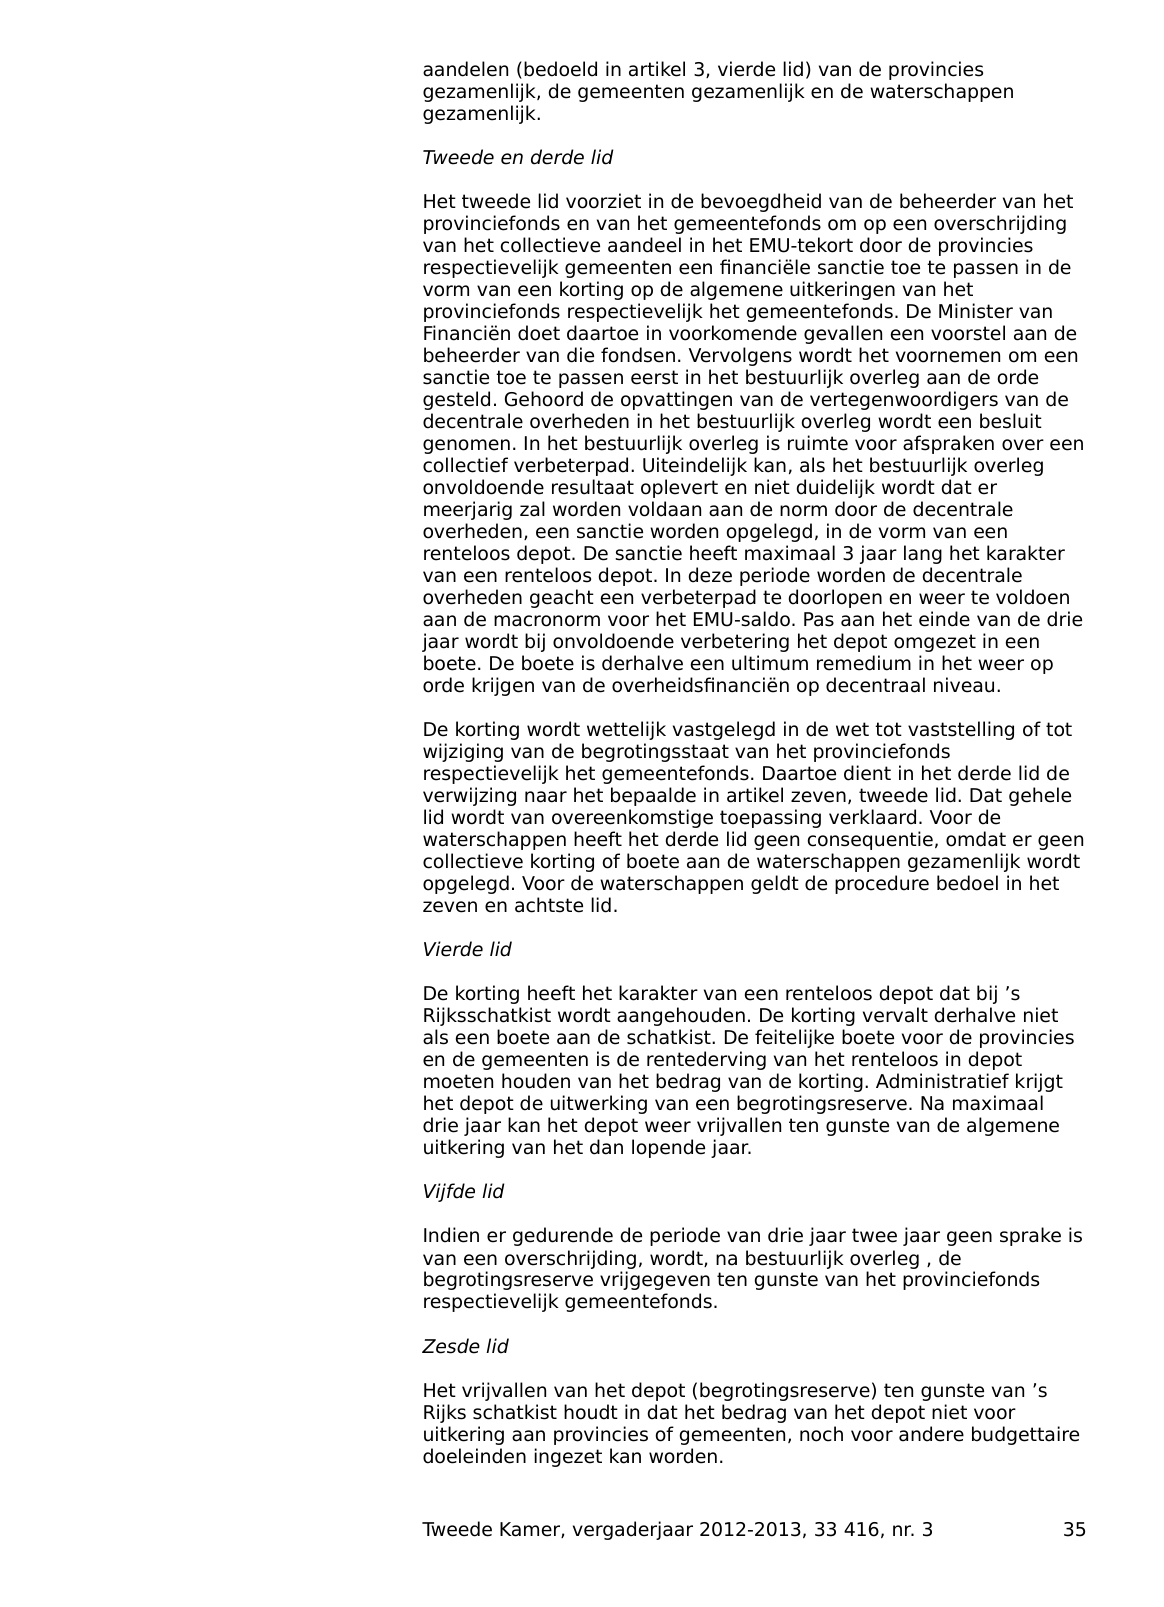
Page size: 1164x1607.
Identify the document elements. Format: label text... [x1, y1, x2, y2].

text De korting heeft het karakter van een renteloos depot dat bij ’s Rijksschatkist wordt aangehouden. De korting vervalt derhalve niet als een boete aan de schatkist. De feitelijke boete voor de provincies en de gemeenten is de rentederving van het renteloos in depot moeten houden van het bedrag van de korting. Administratief krijgt het depot de uitwerking van een begrotingsreserve. Na maximaal drie jaar kan het depot weer vrijvallen ten gunste van de algemene uitkering van het dan lopende jaar. [422, 983, 1087, 1159]
subtitle Vijfde lid [422, 1181, 1087, 1203]
subtitle Vierde lid [422, 939, 1087, 961]
subtitle Zesde lid [422, 1336, 1087, 1357]
text aandelen (bedoeld in artikel 3, vierde lid) van de provincies gezamenlijk, de gemeenten gezamenlijk en de waterschappen gezamenlijk. [422, 59, 1087, 125]
subtitle Tweede en derde lid [422, 147, 1087, 169]
text Het tweede lid voorziet in de bevoegdheid van de beheerder van het provinciefonds en van het gemeentefonds om op een overschrijding van het collectieve aandeel in het EMU-tekort door de provincies respectievelijk gemeenten een financiële sanctie toe te passen in de vorm van een korting op de algemene uitkeringen van het provinciefonds respectievelijk het gemeentefonds. De Minister van Financiën doet daartoe in voorkomende gevallen een voorstel aan de beheerder van die fondsen. Vervolgens wordt het voornemen om een sanctie toe te passen eerst in het bestuurlijk overleg aan de orde gesteld. Gehoord de opvattingen van de vertegenwoordigers van de decentrale overheden in het bestuurlijk overleg wordt een besluit genomen. In het bestuurlijk overleg is ruimte voor afspraken over een collectief verbeterpad. Uiteindelijk kan, als het bestuurlijk overleg onvoldoende resultaat oplevert en niet duidelijk wordt dat er meerjarig zal worden voldaan aan de norm door de decentrale overheden, een sanctie worden opgelegd, in de vorm van een renteloos depot. De sanctie heeft maximaal 3 jaar lang het karakter van een renteloos depot. In deze periode worden de decentrale overheden geacht een verbeterpad te doorlopen en weer te voldoen aan de macronorm voor het EMU-saldo. Pas aan het einde van de drie jaar wordt bij onvoldoende verbetering het depot omgezet in een boete. De boete is derhalve een ultimum remedium in het weer op orde krijgen van de overheidsfinanciën op decentraal niveau. [422, 191, 1087, 697]
text Indien er gedurende de periode van drie jaar twee jaar geen sprake is van een overschrijding, wordt, na bestuurlijk overleg , de begrotingsreserve vrijgegeven ten gunste van het provinciefonds respectievelijk gemeentefonds. [422, 1225, 1087, 1313]
text Het vrijvallen van het depot (begrotingsreserve) ten gunste van ’s Rijks schatkist houdt in dat het bedrag van het depot niet voor uitkering aan provincies of gemeenten, noch voor andere budgettaire doeleinden ingezet kan worden. [422, 1380, 1087, 1468]
text De korting wordt wettelijk vastgelegd in de wet tot vaststelling of tot wijziging van de begrotingsstaat van het provinciefonds respectievelijk het gemeentefonds. Daartoe dient in het derde lid de verwijzing naar het bepaalde in artikel zeven, tweede lid. Dat gehele lid wordt van overeenkomstige toepassing verklaard. Voor de waterschappen heeft het derde lid geen consequentie, omdat er geen collectieve korting of boete aan de waterschappen gezamenlijk wordt opgelegd. Voor de waterschappen geldt de procedure bedoel in het zeven en achtste lid. [422, 719, 1087, 917]
